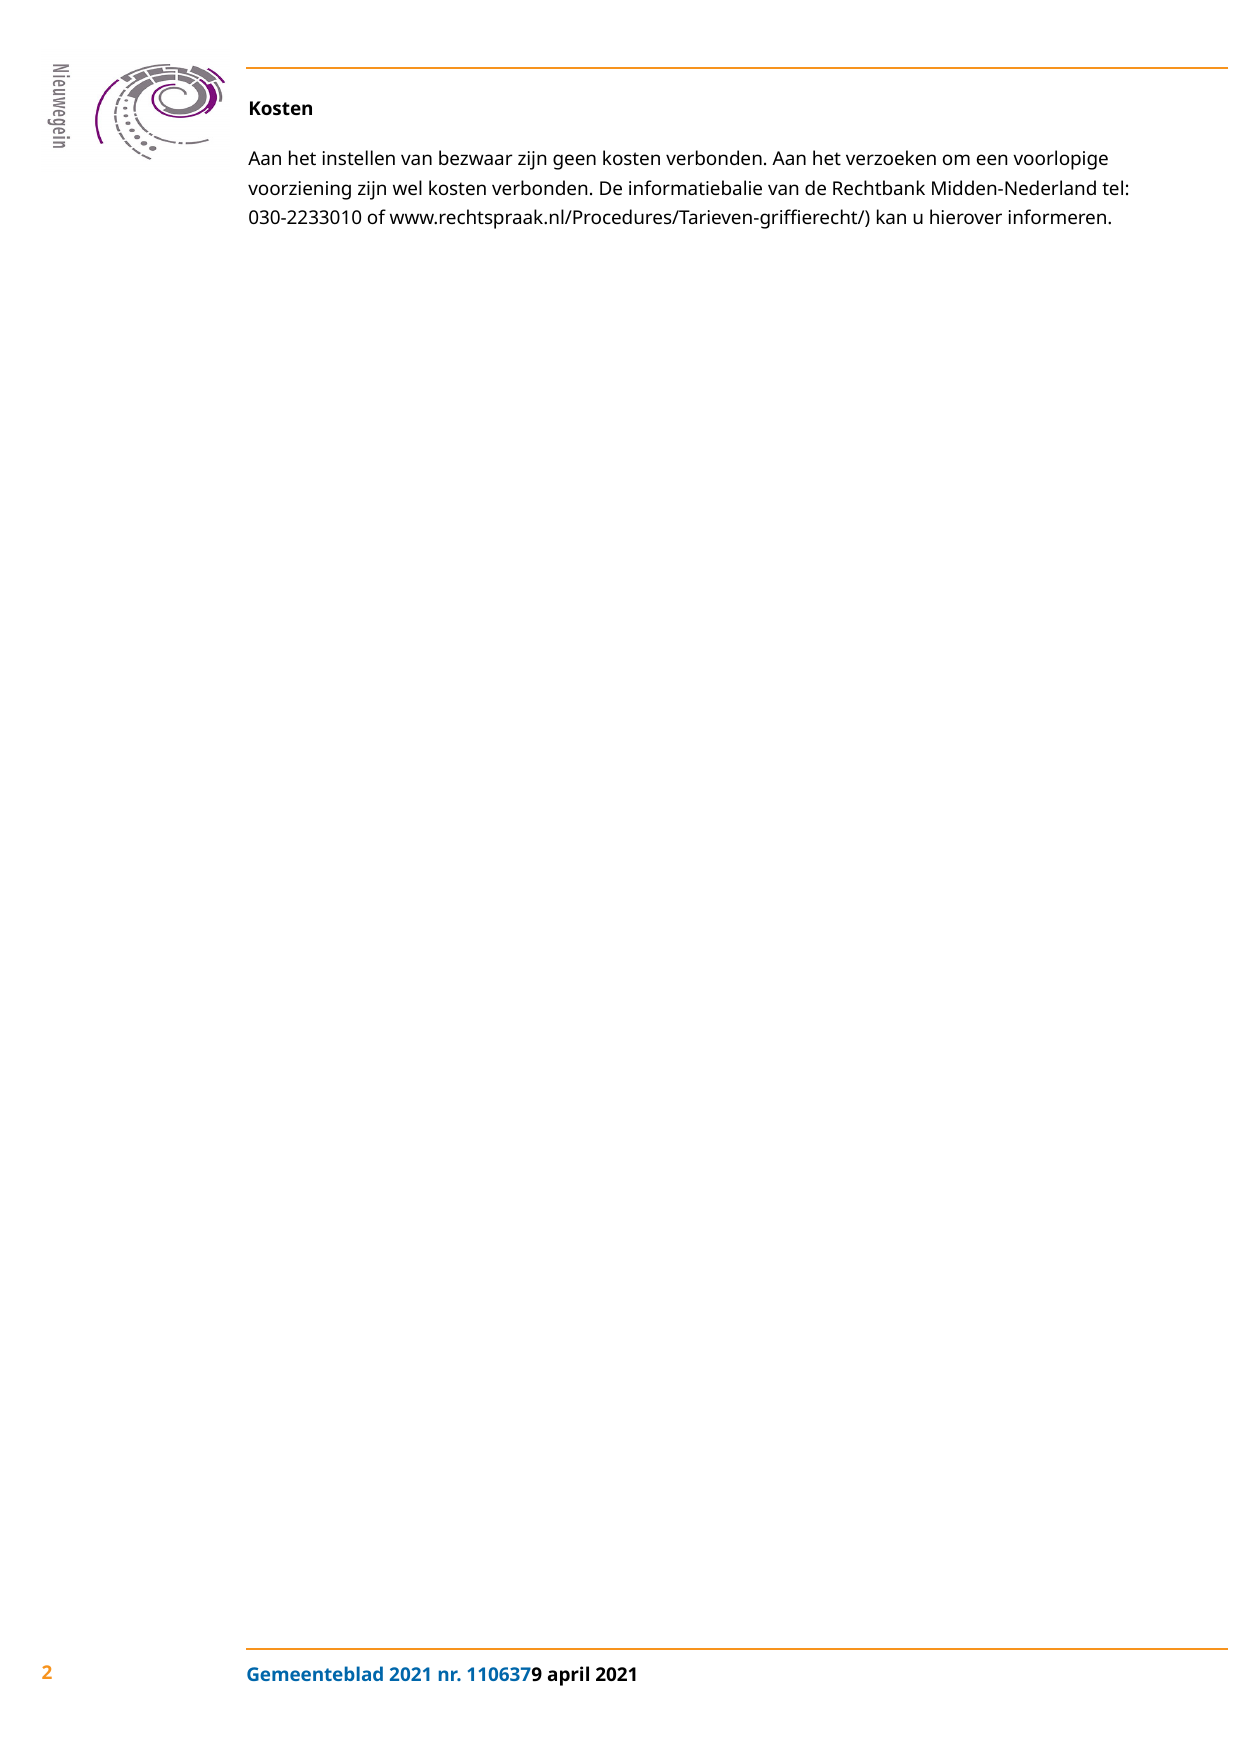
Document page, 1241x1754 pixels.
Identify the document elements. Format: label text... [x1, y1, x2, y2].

text Aan het instellen van bezwaar zijn geen kosten verbonden. Aan het verzoeken om een voorlopige voorziening zijn wel kosten verbonden. De informatiebalie van de Rechtbank Midden-Nederland tel: 030-2233010 of www.rechtspraak.nl/Procedures/Tarieven-griffierecht/) kan u hierover informeren. [248, 145, 1152, 230]
text Kosten [248, 95, 1152, 121]
picture [41, 47, 231, 172]
